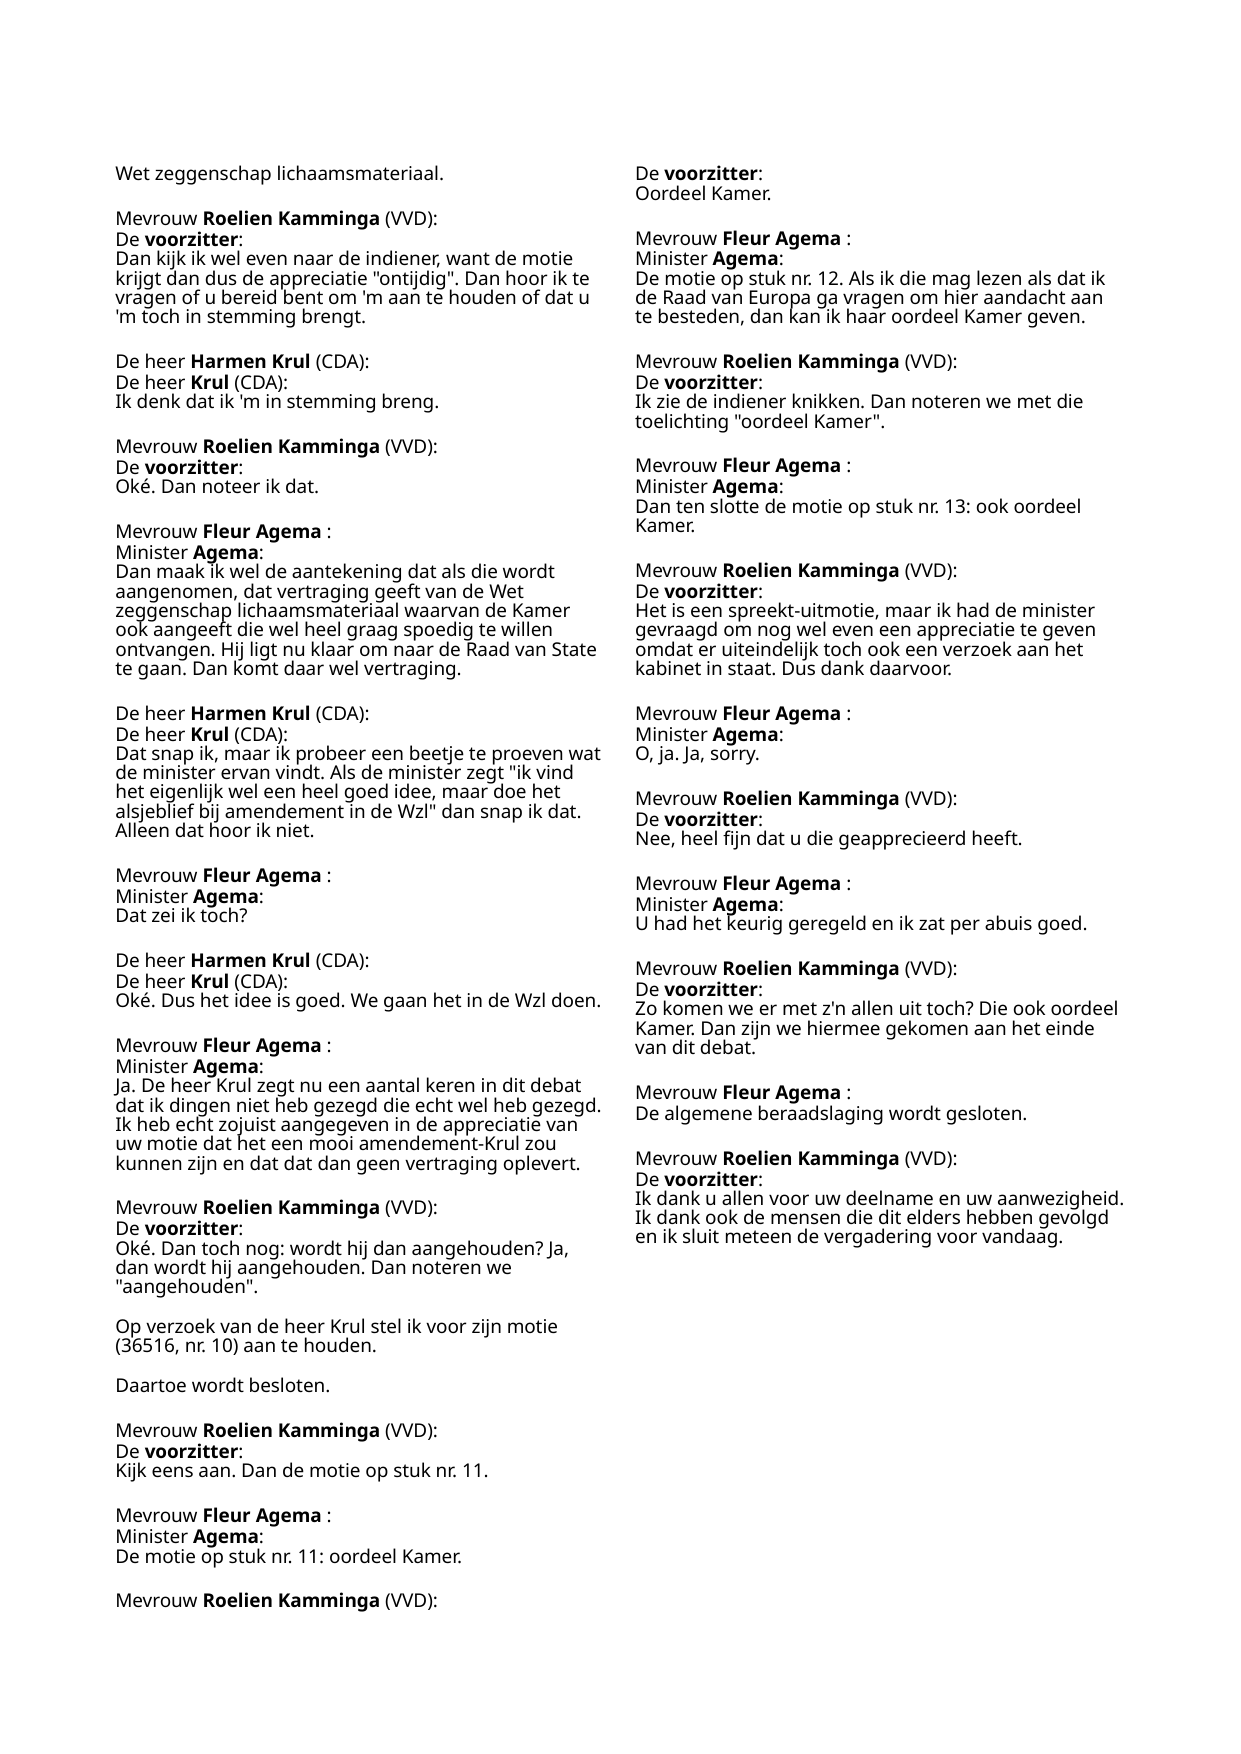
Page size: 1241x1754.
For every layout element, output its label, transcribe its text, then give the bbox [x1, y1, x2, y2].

text De motie op stuk nr. 11: oordeel Kamer. [115, 1548, 605, 1567]
text Mevrouw Roelien Kamminga (VVD): [115, 433, 605, 459]
text U had het keurig geregeld en ik zat per abuis goed. [635, 915, 1125, 934]
text Daartoe wordt besloten. [115, 1377, 605, 1397]
text Minister Agema: [635, 726, 1125, 745]
text Nee, heel fijn dat u die geapprecieerd heeft. [635, 830, 1125, 849]
text Dan kijk ik wel even naar de indiener, want de motie krijgt dan dus de appreciatie "ontijdig". Dan hoor ik te vragen of u bereid bent om 'm aan te houden of dat u 'm toch in stemming brengt. [115, 250, 605, 327]
text Minister Agema: [115, 1058, 605, 1077]
text Mevrouw Fleur Agema : [635, 1079, 1125, 1105]
text De voorzitter: [635, 981, 1125, 1000]
text Mevrouw Roelien Kamminga (VVD): [635, 1145, 1125, 1171]
text De voorzitter: [635, 1171, 1125, 1190]
text Mevrouw Roelien Kamminga (VVD): [635, 955, 1125, 981]
text Mevrouw Roelien Kamminga (VVD): [635, 785, 1125, 811]
text Ja. De heer Krul zegt nu een aantal keren in dit debat dat ik dingen niet heb gezegd die echt wel heb gezegd. Ik heb echt zojuist aangegeven in de appreciatie van uw motie dat het een mooi amendement-Krul zou kunnen zijn en dat dat dan geen vertraging oplevert. [115, 1077, 605, 1174]
text Oké. Dan noteer ik dat. [115, 478, 605, 498]
text Mevrouw Fleur Agema : [635, 700, 1125, 726]
text Mevrouw Fleur Agema : [635, 225, 1125, 250]
text Mevrouw Roelien Kamminga (VVD): [115, 1588, 605, 1613]
text Dat zei ik toch? [115, 907, 605, 926]
text De voorzitter: [115, 231, 605, 250]
text De heer Krul (CDA): [115, 726, 605, 745]
text Mevrouw Roelien Kamminga (VVD): [115, 1194, 605, 1220]
text De voorzitter: [115, 1443, 605, 1462]
text Mevrouw Roelien Kamminga (VVD): [635, 557, 1125, 583]
text Minister Agema: [635, 250, 1125, 270]
text De heer Krul (CDA): [115, 973, 605, 992]
text Dan maak ik wel de aantekening dat als die wordt aangenomen, dat vertraging geeft van de Wet zeggenschap lichaamsmateriaal waarvan de Kamer ook aangeeft die wel heel graag spoedig te willen ontvangen. Hij ligt nu klaar om naar de Raad van State te gaan. Dan komt daar wel vertraging. [115, 563, 605, 679]
text Mevrouw Roelien Kamminga (VVD): [635, 348, 1125, 374]
text Kijk eens aan. Dan de motie op stuk nr. 11. [115, 1462, 605, 1482]
text De voorzitter: [635, 374, 1125, 393]
text Mevrouw Fleur Agema : [115, 1032, 605, 1058]
text Minister Agema: [115, 1528, 605, 1548]
text Wet zeggenschap lichaamsmateriaal. [115, 165, 605, 184]
text Mevrouw Fleur Agema : [115, 1503, 605, 1528]
text O, ja. Ja, sorry. [635, 745, 1125, 764]
text Oké. Dus het idee is goed. We gaan het in de Wzl doen. [115, 992, 605, 1012]
text De motie op stuk nr. 12. Als ik die mag lezen als dat ik de Raad van Europa ga vragen om hier aandacht aan te besteden, dan kan ik haar oordeel Kamer geven. [635, 270, 1125, 327]
text De heer Harmen Krul (CDA): [115, 947, 605, 973]
text Mevrouw Fleur Agema : [115, 518, 605, 544]
text Het is een spreekt-uitmotie, maar ik had de minister gevraagd om nog wel even een appreciatie te geven omdat er uiteindelijk toch ook een verzoek aan het kabinet in staat. Dus dank daarvoor. [635, 602, 1125, 679]
text Mevrouw Fleur Agema : [635, 870, 1125, 896]
text De heer Krul (CDA): [115, 374, 605, 393]
text Minister Agema: [635, 478, 1125, 498]
text Mevrouw Fleur Agema : [115, 862, 605, 888]
text Dat snap ik, maar ik probeer een beetje te proeven wat de minister ervan vindt. Als de minister zegt "ik vind het eigenlijk wel een heel goed idee, maar doe het alsjeblief bij amendement in de Wzl" dan snap ik dat. Alleen dat hoor ik niet. [115, 745, 605, 841]
text Ik denk dat ik 'm in stemming breng. [115, 393, 605, 413]
text De voorzitter: [635, 583, 1125, 602]
text Dan ten slotte de motie op stuk nr. 13: ook oordeel Kamer. [635, 498, 1125, 536]
text Minister Agema: [115, 888, 605, 907]
text Oké. Dan toch nog: wordt hij dan aangehouden? Ja, dan wordt hij aangehouden. Dan noteren we "aangehouden". [115, 1239, 605, 1297]
text De voorzitter: [115, 459, 605, 478]
text De voorzitter: [115, 1220, 605, 1239]
text Oordeel Kamer. [635, 184, 1125, 204]
text Op verzoek van de heer Krul stel ik voor zijn motie (36516, nr. 10) aan te houden. [115, 1318, 605, 1357]
text Mevrouw Fleur Agema : [635, 453, 1125, 478]
text De algemene beraadslaging wordt gesloten. [635, 1105, 1125, 1124]
text Minister Agema: [635, 896, 1125, 915]
text Ik dank u allen voor uw deelname en uw aanwezigheid. Ik dank ook de mensen die dit elders hebben gevolgd en ik sluit meteen de vergadering voor vandaag. [635, 1190, 1125, 1248]
text Zo komen we er met z'n allen uit toch? Die ook oordeel Kamer. Dan zijn we hiermee gekomen aan het einde van dit debat. [635, 1000, 1125, 1058]
text Mevrouw Roelien Kamminga (VVD): [115, 205, 605, 231]
text Mevrouw Roelien Kamminga (VVD): [115, 1417, 605, 1443]
text De heer Harmen Krul (CDA): [115, 700, 605, 726]
text Minister Agema: [115, 544, 605, 563]
text Ik zie de indiener knikken. Dan noteren we met die toelichting "oordeel Kamer". [635, 393, 1125, 432]
text De voorzitter: [635, 811, 1125, 830]
text De heer Harmen Krul (CDA): [115, 348, 605, 374]
text De voorzitter: [635, 165, 1125, 184]
